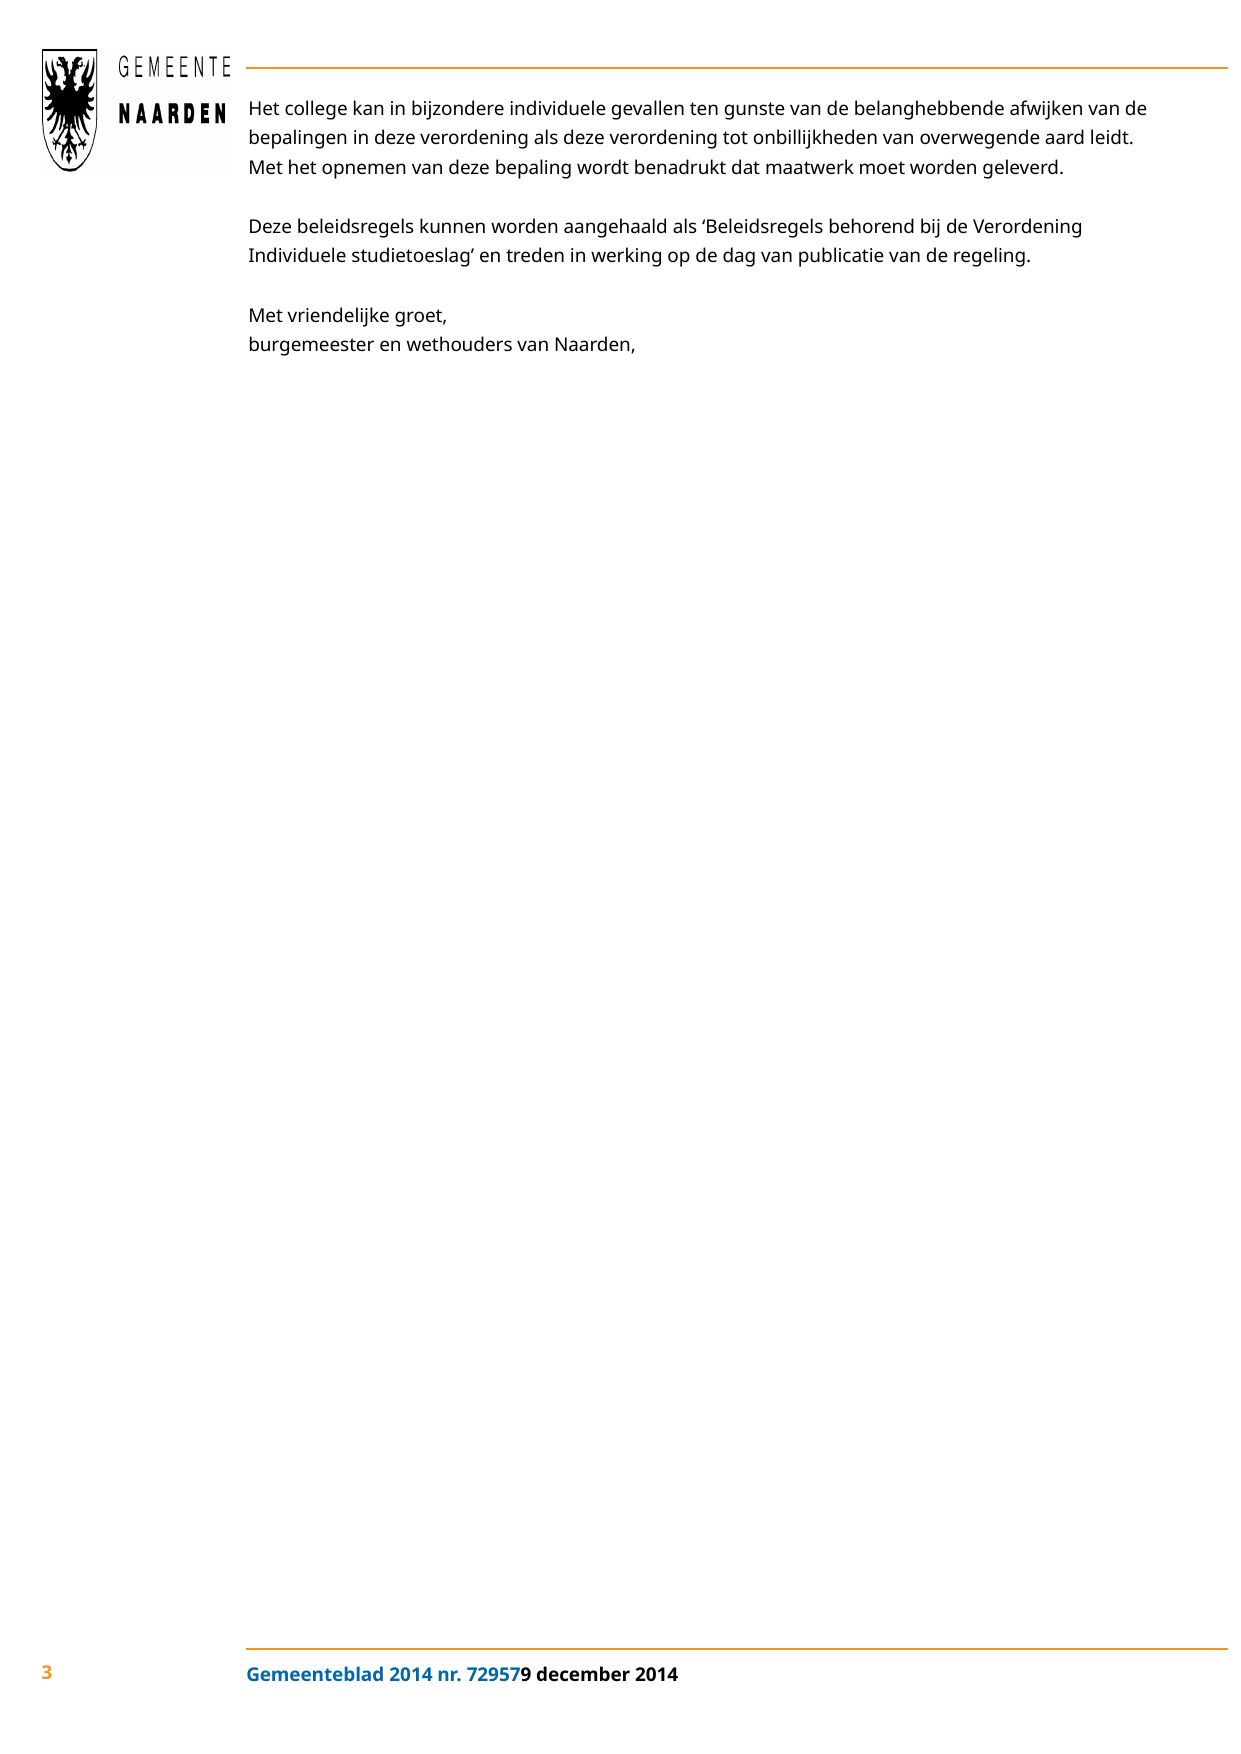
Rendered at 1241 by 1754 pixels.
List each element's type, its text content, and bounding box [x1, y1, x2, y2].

text Deze beleidsregels kunnen worden aangehaald als ‘Beleidsregels behorend bij de Verordening Individuele studietoeslag’ en treden in werking op de dag van publicatie van de regeling. [248, 213, 1152, 268]
text Met het opnemen van deze bepaling wordt benadrukt dat maatwerk moet worden geleverd. [248, 154, 1152, 180]
picture [41, 47, 231, 172]
text Met vriendelijke groet, [248, 302, 1152, 328]
text burgemeester en wethouders van Naarden, [248, 331, 1152, 357]
text Het college kan in bijzondere individuele gevallen ten gunste van de belanghebbende afwijken van de bepalingen in deze verordening als deze verordening tot onbillijkheden van overwegende aard leidt. [248, 95, 1152, 150]
